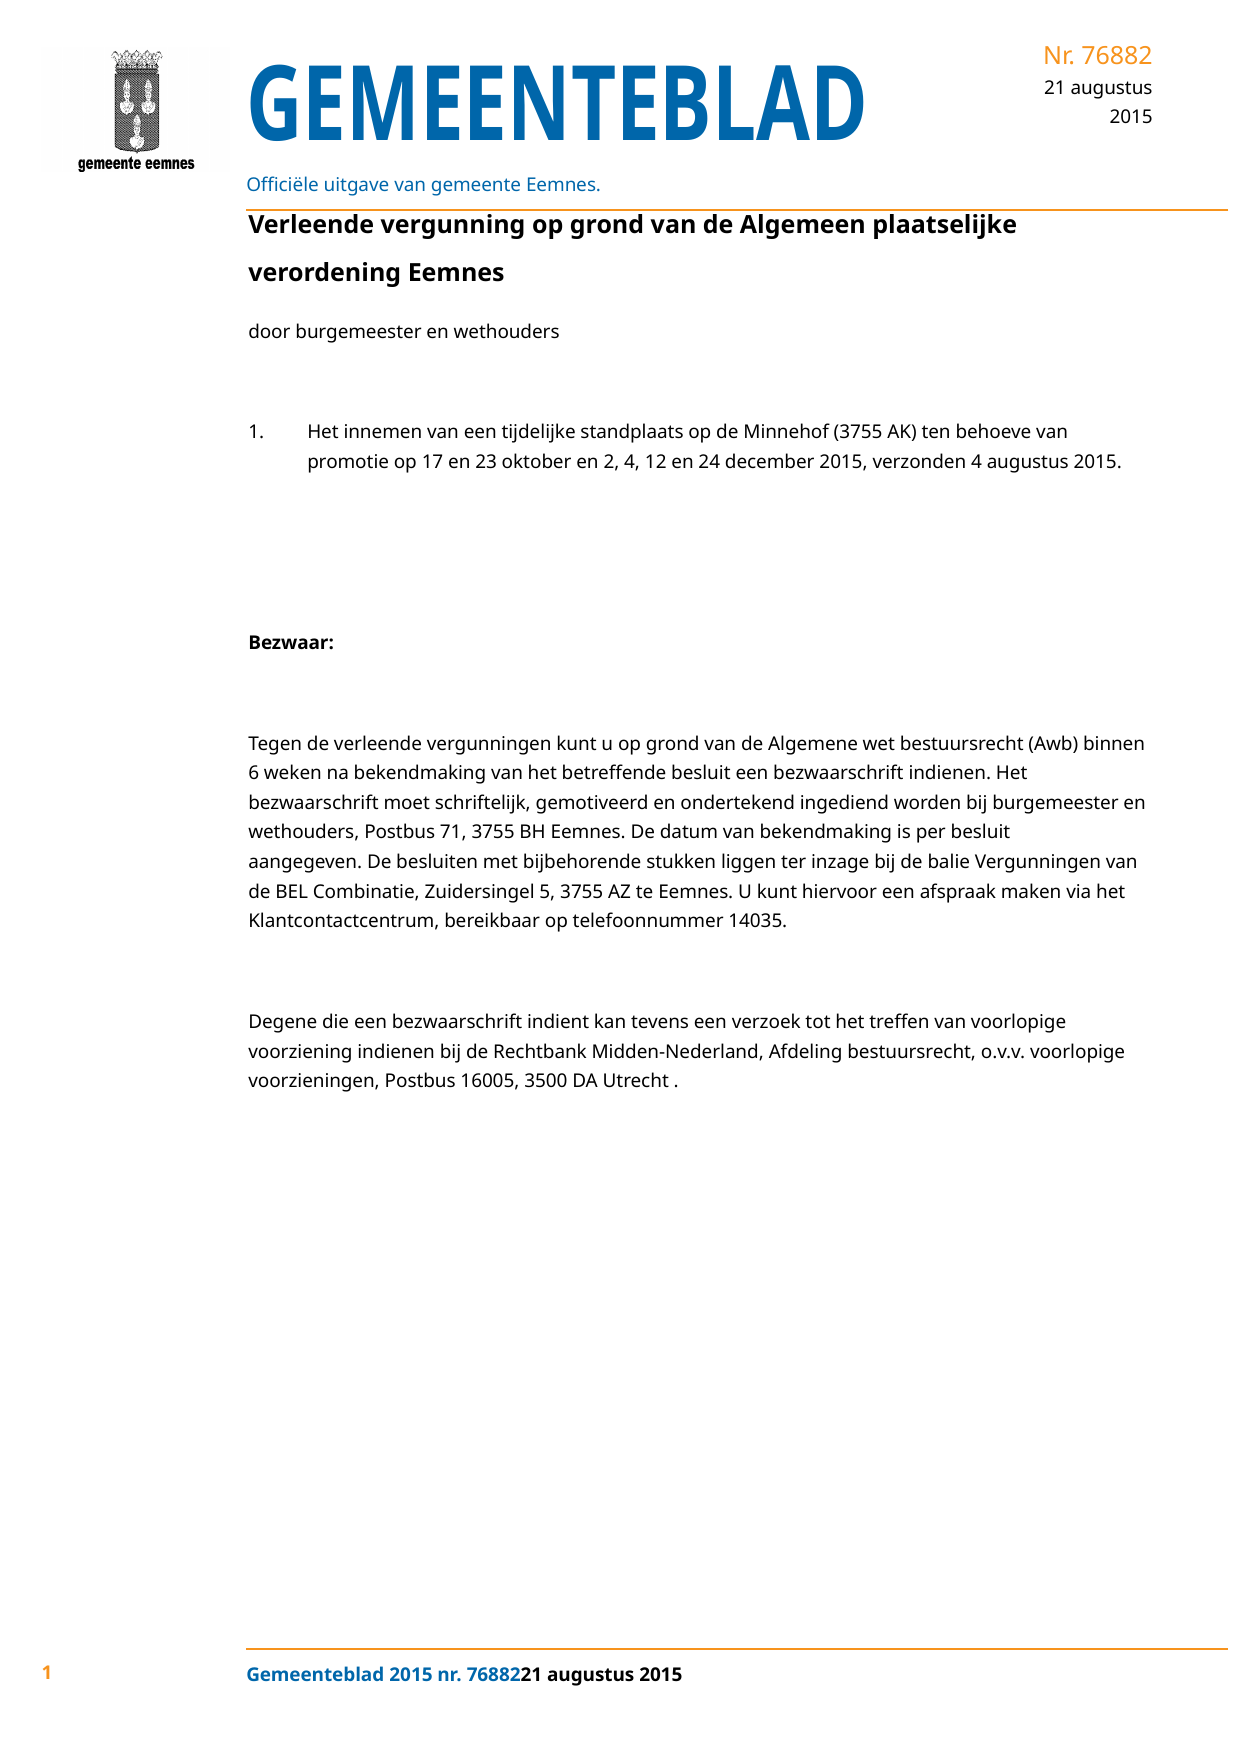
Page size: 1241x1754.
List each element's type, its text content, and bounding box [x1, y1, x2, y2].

text Bezwaar: [248, 629, 1152, 655]
picture [41, 47, 231, 172]
list Het innemen van een tijdelijke standplaats op de Minnehof (3755 AK) ten behoeve van promotie op 17 en 23 oktober en 2, 4, 12 en 24 december 2015, verzonden 4 augustus 2015. [248, 419, 1152, 474]
text door burgemeester en wethouders [248, 318, 1152, 344]
text Verleende vergunning op grond van de Algemeen plaatselijke verordening Eemnes [248, 211, 1152, 288]
text Tegen de verleende vergunningen kunt u op grond van de Algemene wet bestuursrecht (Awb) binnen 6 weken na bekendmaking van het betreffende besluit een bezwaarschrift indienen. Het bezwaarschrift moet schriftelijk, gemotiveerd en ondertekend ingediend worden bij burgemeester en wethouders, Postbus 71, 3755 BH Eemnes. De datum van bekendmaking is per besluit aangegeven. De besluiten met bijbehorende stukken liggen ter inzage bij de balie Vergunningen van de BEL Combinatie, Zuidersingel 5, 3755 AZ te Eemnes. U kunt hiervoor een afspraak maken via het Klantcontactcentrum, bereikbaar op telefoonnummer 14035. [248, 730, 1152, 933]
text Degene die een bezwaarschrift indient kan tevens een verzoek tot het treffen van voorlopige voorziening indienen bij de Rechtbank Midden-Nederland, Afdeling bestuursrecht, o.v.v. voorlopige voorzieningen, Postbus 16005, 3500 DA Utrecht . [248, 1008, 1152, 1093]
